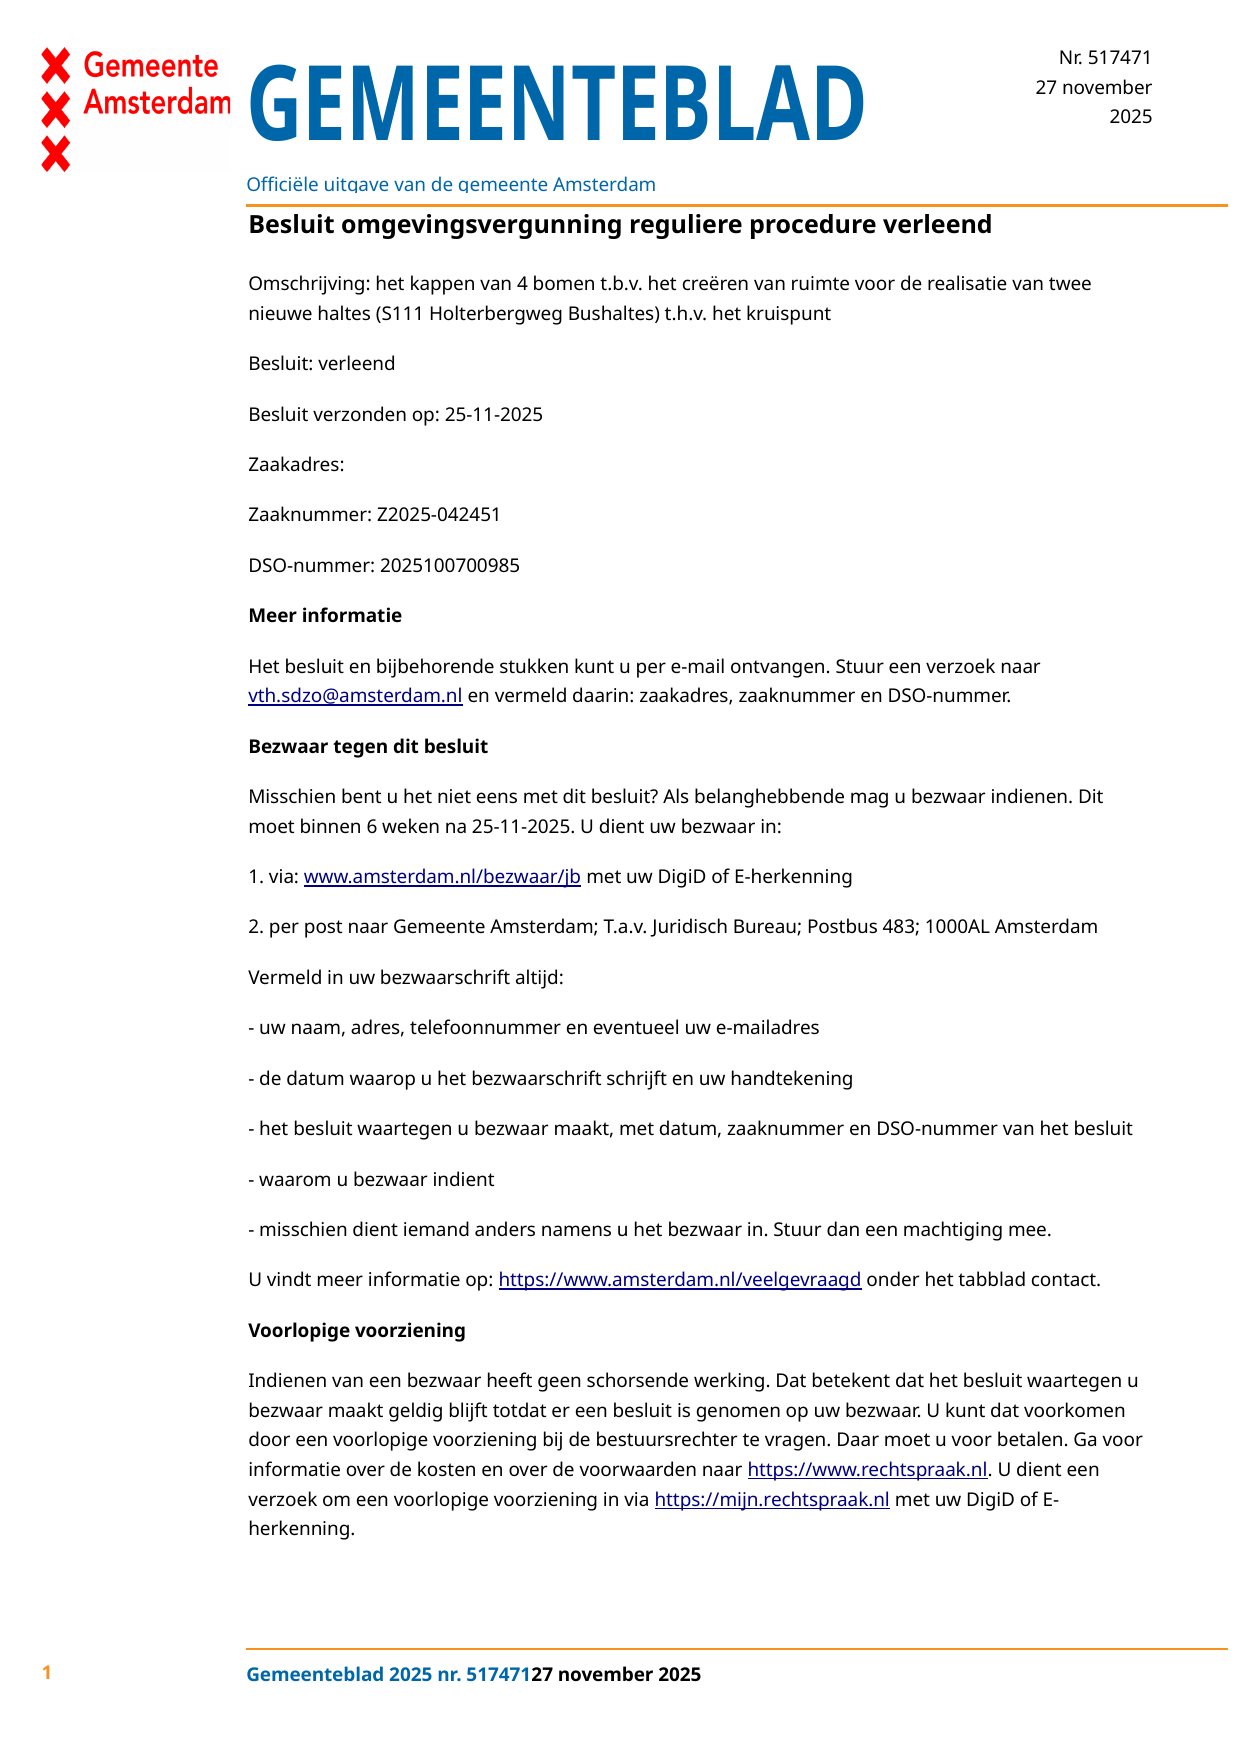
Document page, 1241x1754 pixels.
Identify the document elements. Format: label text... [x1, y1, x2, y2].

text Vermeld in uw bezwaarschrift altijd: [248, 964, 1152, 990]
text 2. per post naar Gemeente Amsterdam; T.a.v. Juridisch Bureau; Postbus 483; 1000AL Amsterdam [248, 914, 1152, 939]
text Het besluit en bijbehorende stukken kunt u per e-mail ontvangen. Stuur een verzoek naar vth.sdzo@amsterdam.nl en vermeld daarin: zaakadres, zaaknummer en DSO-nummer. [248, 653, 1152, 708]
text Bezwaar tegen dit besluit [248, 733, 1152, 758]
text Besluit omgevingsvergunning reguliere procedure verleend [248, 207, 1152, 241]
text Voorlopige voorziening [248, 1317, 1152, 1343]
text Omschrijving: het kappen van 4 bomen t.b.v. het creëren van ruimte voor de realisatie van twee nieuwe haltes (S111 Holterbergweg Bushaltes) t.h.v. het kruispunt [248, 270, 1152, 326]
text - waarom u bezwaar indient [248, 1166, 1152, 1191]
text DSO-nummer: 2025100700985 [248, 552, 1152, 578]
text - misschien dient iemand anders namens u het bezwaar in. Stuur dan een machtiging mee. [248, 1216, 1152, 1242]
text Zaaknummer: Z2025-042451 [248, 502, 1152, 527]
text U vindt meer informatie op: https://www.amsterdam.nl/veelgevraagd onder het tabblad contact. [248, 1267, 1152, 1292]
text - de datum waarop u het bezwaarschrift schrijft en uw handtekening [248, 1065, 1152, 1091]
text Indienen van een bezwaar heeft geen schorsende werking. Dat betekent dat het besluit waartegen u bezwaar maakt geldig blijft totdat er een besluit is genomen op uw bezwaar. U kunt dat voorkomen door een voorlopige voorziening bij de bestuursrechter te vragen. Daar moet u voor betalen. Ga voor informatie over de kosten en over de voorwaarden naar https://www.rechtspraak.nl. U dient een verzoek om een voorlopige voorziening in via https://mijn.rechtspraak.nl met uw DigiD of E-herkenning. [248, 1367, 1152, 1541]
text 1. via: www.amsterdam.nl/bezwaar/jb met uw DigiD of E-herkenning [248, 863, 1152, 889]
text Besluit: verleend [248, 350, 1152, 376]
text - uw naam, adres, telefoonnummer en eventueel uw e-mailadres [248, 1014, 1152, 1040]
text Meer informatie [248, 602, 1152, 628]
text - het besluit waartegen u bezwaar maakt, met datum, zaaknummer en DSO-nummer van het besluit [248, 1115, 1152, 1141]
text Besluit verzonden op: 25-11-2025 [248, 401, 1152, 426]
text Zaakadres: [248, 451, 1152, 477]
text Misschien bent u het niet eens met dit besluit? Als belanghebbende mag u bezwaar indienen. Dit moet binnen 6 weken na 25-11-2025. U dient uw bezwaar in: [248, 783, 1152, 838]
picture [41, 47, 231, 172]
